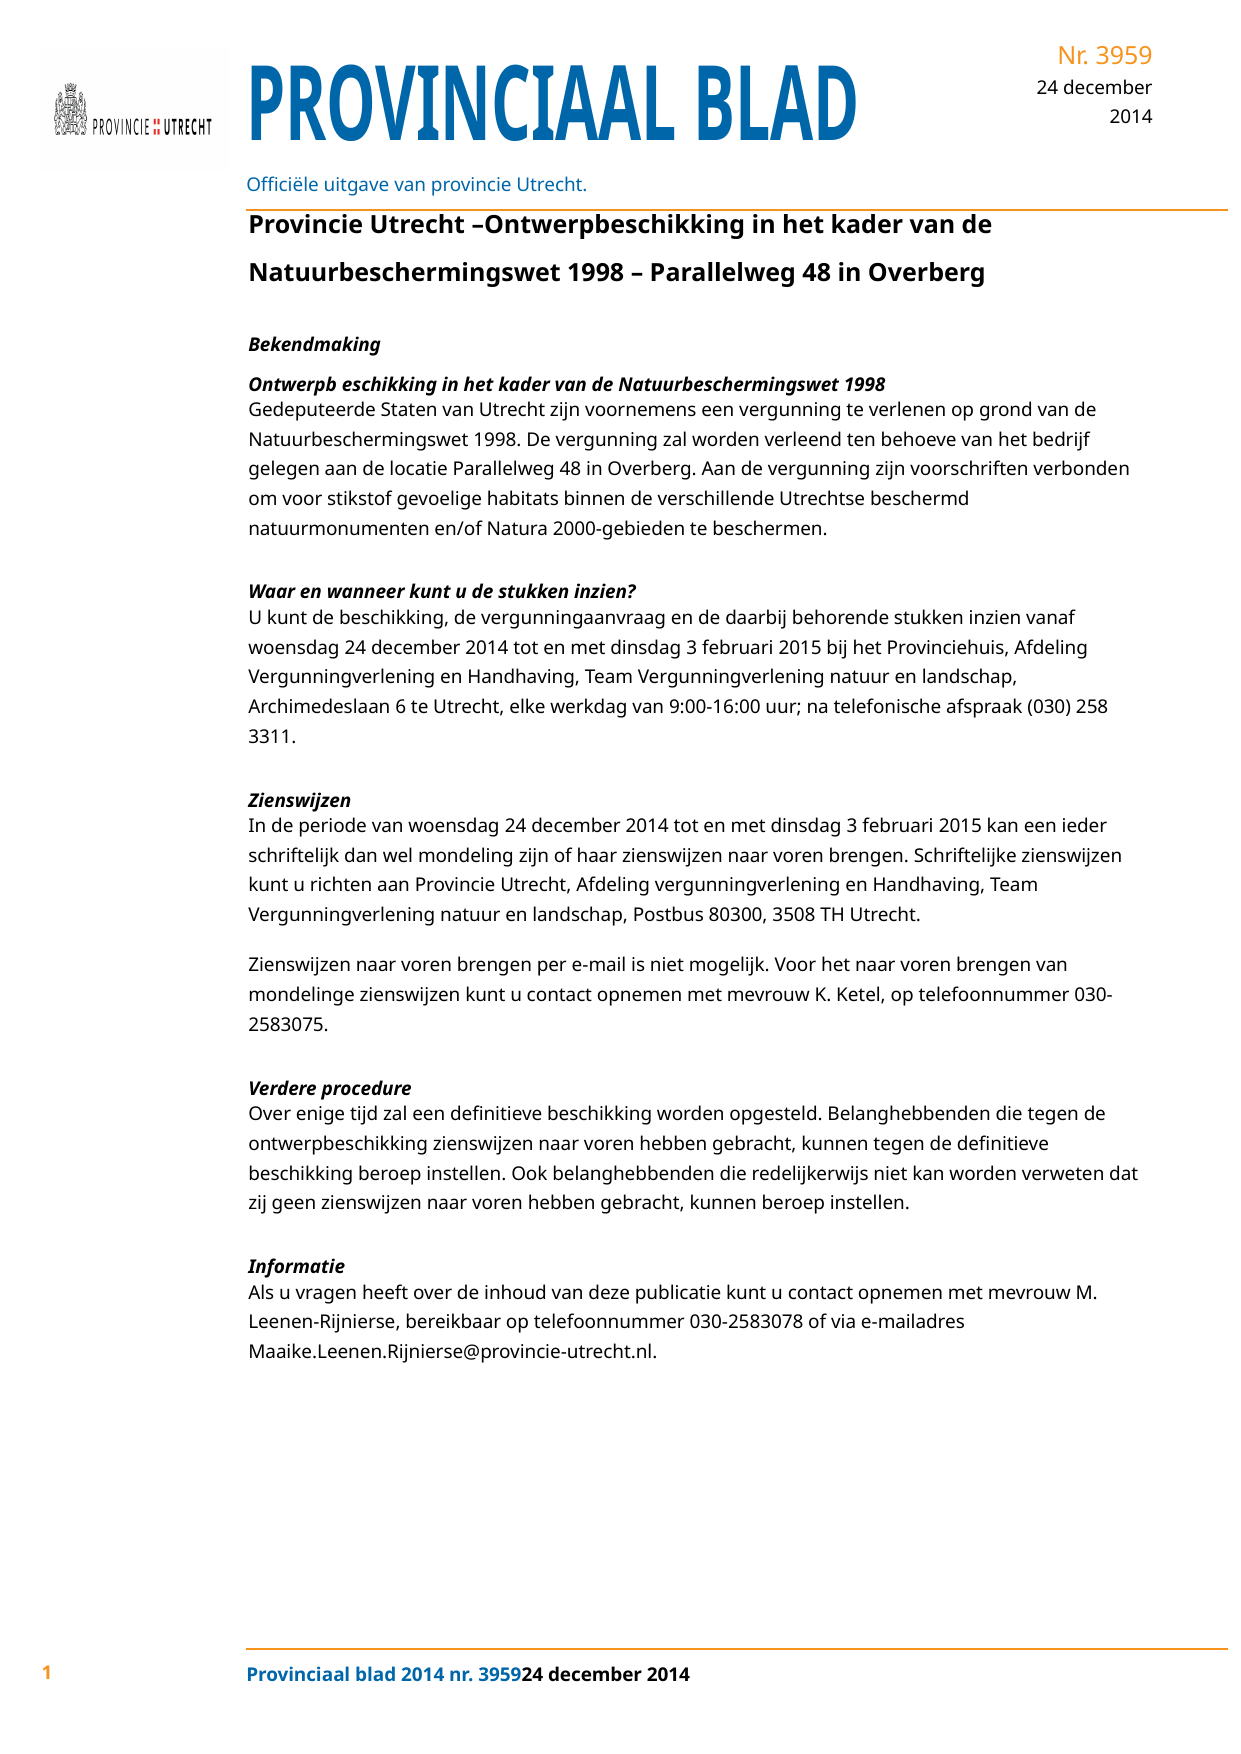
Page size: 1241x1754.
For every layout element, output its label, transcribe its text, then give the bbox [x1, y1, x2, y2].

text Over enige tijd zal een definitieve beschikking worden opgesteld. Belanghebbenden die tegen de ontwerpbeschikking zienswijzen naar voren hebben gebracht, kunnen tegen de definitieve beschikking beroep instellen. Ook belanghebbenden die redelijkerwijs niet kan worden verweten dat zij geen zienswijzen naar voren hebben gebracht, kunnen beroep instellen. [248, 1101, 1152, 1215]
text Provincie Utrecht –Ontwerpbeschikking in het kader van de Natuurbeschermingswet 1998 – Parallelweg 48 in Overberg [248, 211, 1152, 288]
text Zienswijzen [248, 787, 1152, 812]
text U kunt de beschikking, de vergunningaanvraag en de daarbij behorende stukken inzien vanaf woensdag 24 december 2014 tot en met dinsdag 3 februari 2015 bij het Provinciehuis, Afdeling Vergunningverlening en Handhaving, Team Vergunningverlening natuur en landschap, Archimedeslaan 6 te Utrecht, elke werkdag van 9:00-16:00 uur; na telefonische afspraak (030) 258 3311. [248, 604, 1152, 748]
text Informatie [248, 1253, 1152, 1279]
text Ontwerpb eschikking in het kader van de Natuurbeschermingswet 1998 [248, 371, 1152, 396]
text Verdere procedure [248, 1075, 1152, 1101]
text Gedeputeerde Staten van Utrecht zijn voornemens een vergunning te verlenen op grond van de Natuurbeschermingswet 1998. De vergunning zal worden verleend ten behoeve van het bedrijf gelegen aan de locatie Parallelweg 48 in Overberg. Aan de vergunning zijn voorschriften verbonden om voor stikstof gevoelige habitats binnen de verschillende Utrechtse beschermd natuurmonumenten en/of Natura 2000-gebieden te beschermen. [248, 396, 1152, 541]
text In de periode van woensdag 24 december 2014 tot en met dinsdag 3 februari 2015 kan een ieder schriftelijk dan wel mondeling zijn of haar zienswijzen naar voren brengen. Schriftelijke zienswijzen kunt u richten aan Provincie Utrecht, Afdeling vergunningverlening en Handhaving, Team Vergunningverlening natuur en landschap, Postbus 80300, 3508 TH Utrecht. [248, 812, 1152, 927]
text Bekendmaking [248, 331, 1152, 357]
text Als u vragen heeft over de inhoud van deze publicatie kunt u contact opnemen met mevrouw M. Leenen-Rijnierse, bereikbaar op telefoonnummer 030-2583078 of via e-mailadres Maaike.Leenen.Rijnierse@provincie-utrecht.nl. [248, 1279, 1152, 1364]
text Zienswijzen naar voren brengen per e-mail is niet mogelijk. Voor het naar voren brengen van mondelinge zienswijzen kunt u contact opnemen met mevrouw K. Ketel, op telefoonnummer 030-2583075. [248, 952, 1152, 1037]
picture [41, 47, 231, 172]
text Waar en wanneer kunt u de stukken inzien? [248, 579, 1152, 604]
